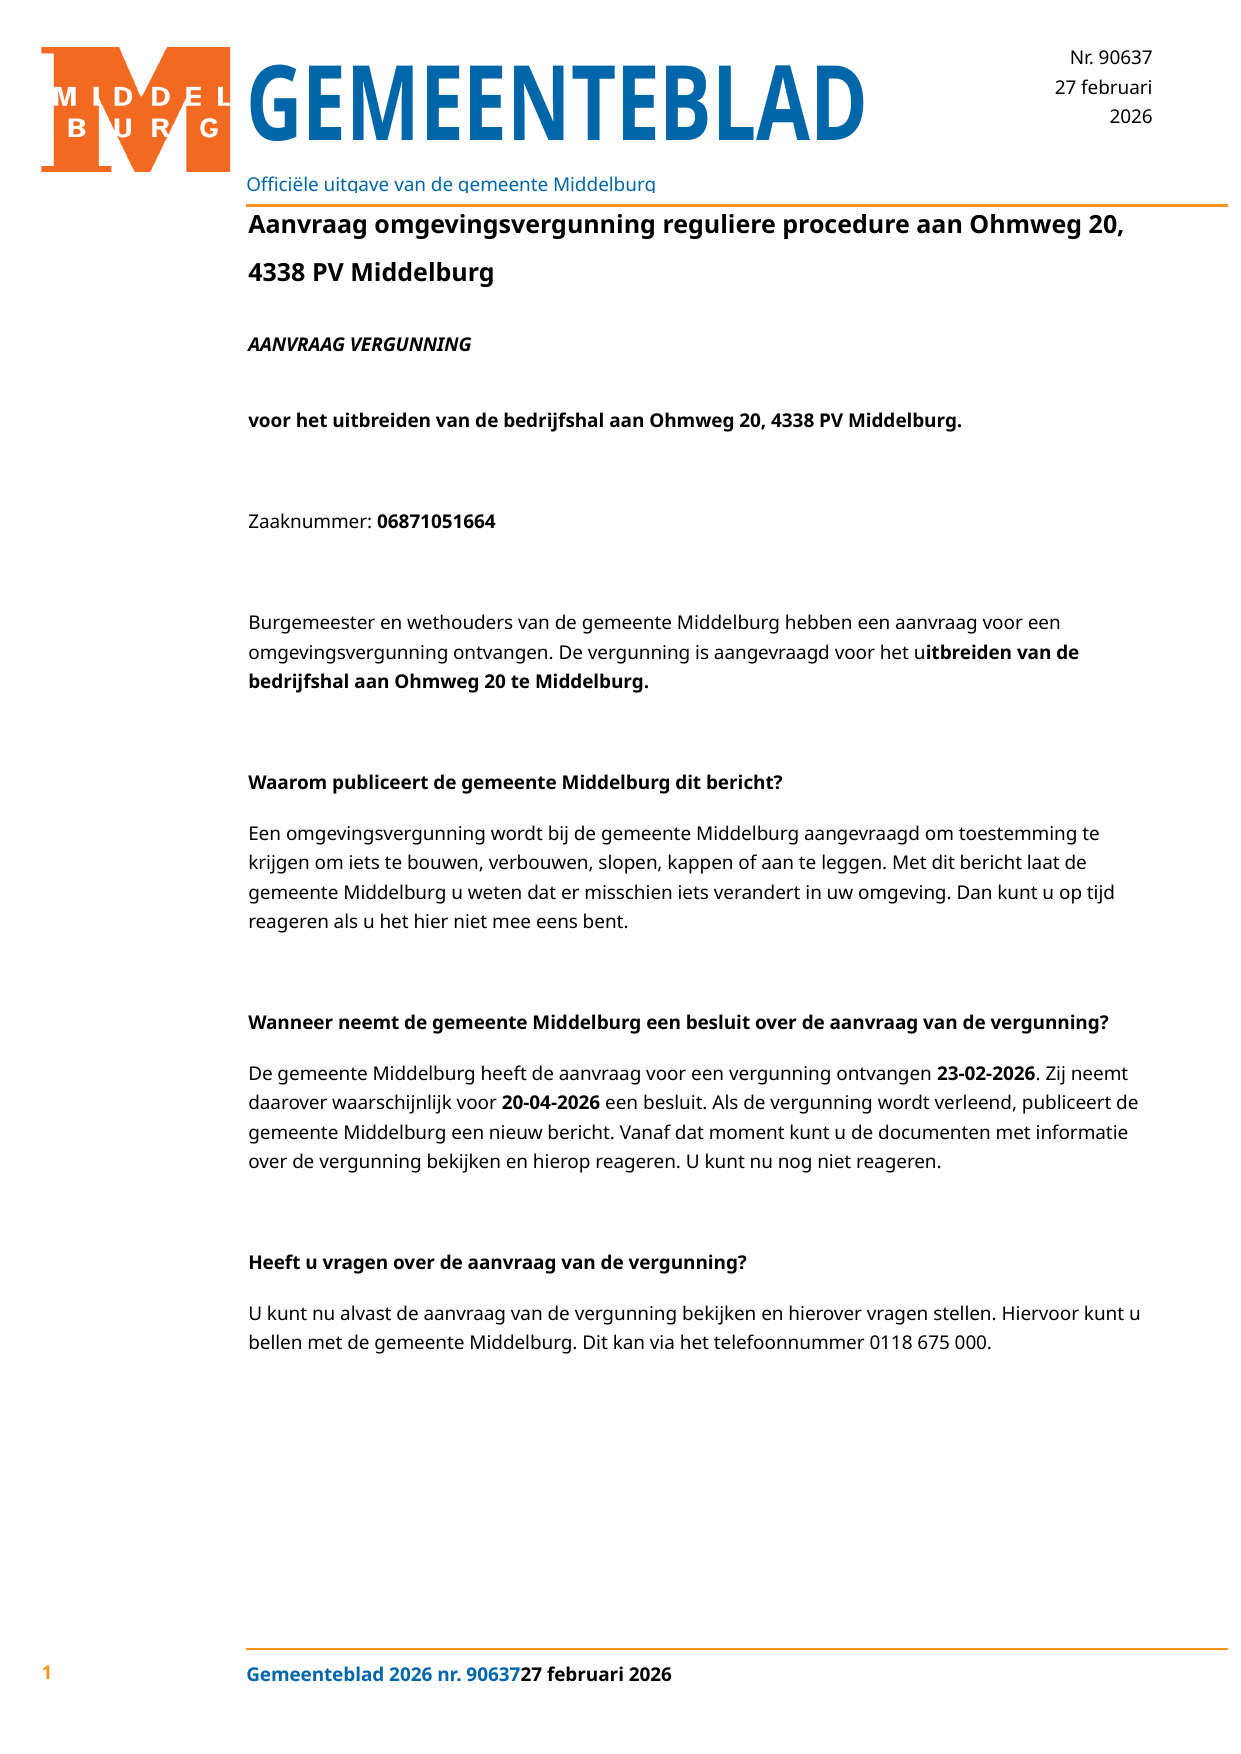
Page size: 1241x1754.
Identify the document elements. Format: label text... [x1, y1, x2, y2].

text Een omgevingsvergunning wordt bij de gemeente Middelburg aangevraagd om toestemming te krijgen om iets te bouwen, verbouwen, slopen, kappen of aan te leggen. Met dit bericht laat de gemeente Middelburg u weten dat er misschien iets verandert in uw omgeving. Dan kunt u op tijd reageren als u het hier niet mee eens bent. [248, 820, 1152, 934]
text Wanneer neemt de gemeente Middelburg een besluit over de aanvraag van de vergunning? [248, 1009, 1152, 1035]
text Burgemeester en wethouders van de gemeente Middelburg hebben een aanvraag voor een omgevingsvergunning ontvangen. De vergunning is aangevraagd voor het uitbreiden van de bedrijfshal aan Ohmweg 20 te Middelburg. [248, 609, 1152, 694]
text AANVRAAG VERGUNNING [248, 331, 1152, 357]
text Aanvraag omgevingsvergunning reguliere procedure aan Ohmweg 20, 4338 PV Middelburg [248, 207, 1152, 288]
text Waarom publiceert de gemeente Middelburg dit bericht? [248, 769, 1152, 795]
text De gemeente Middelburg heeft de aanvraag voor een vergunning ontvangen 23-02-2026. Zij neemt daarover waarschijnlijk voor 20-04-2026 een besluit. Als de vergunning wordt verleend, publiceert de gemeente Middelburg een nieuw bericht. Vanaf dat moment kunt u de documenten met informatie over de vergunning bekijken en hierop reageren. U kunt nu nog niet reageren. [248, 1060, 1152, 1174]
text U kunt nu alvast de aanvraag van de vergunning bekijken en hierover vragen stellen. Hiervoor kunt u bellen met de gemeente Middelburg. Dit kan via het telefoonnummer 0118 675 000. [248, 1300, 1152, 1355]
text voor het uitbreiden van de bedrijfshal aan Ohmweg 20, 4338 PV Middelburg. [248, 408, 1152, 433]
text Zaaknummer: 06871051664 [248, 508, 1152, 534]
picture [41, 47, 231, 172]
text Heeft u vragen over de aanvraag van de vergunning? [248, 1249, 1152, 1275]
